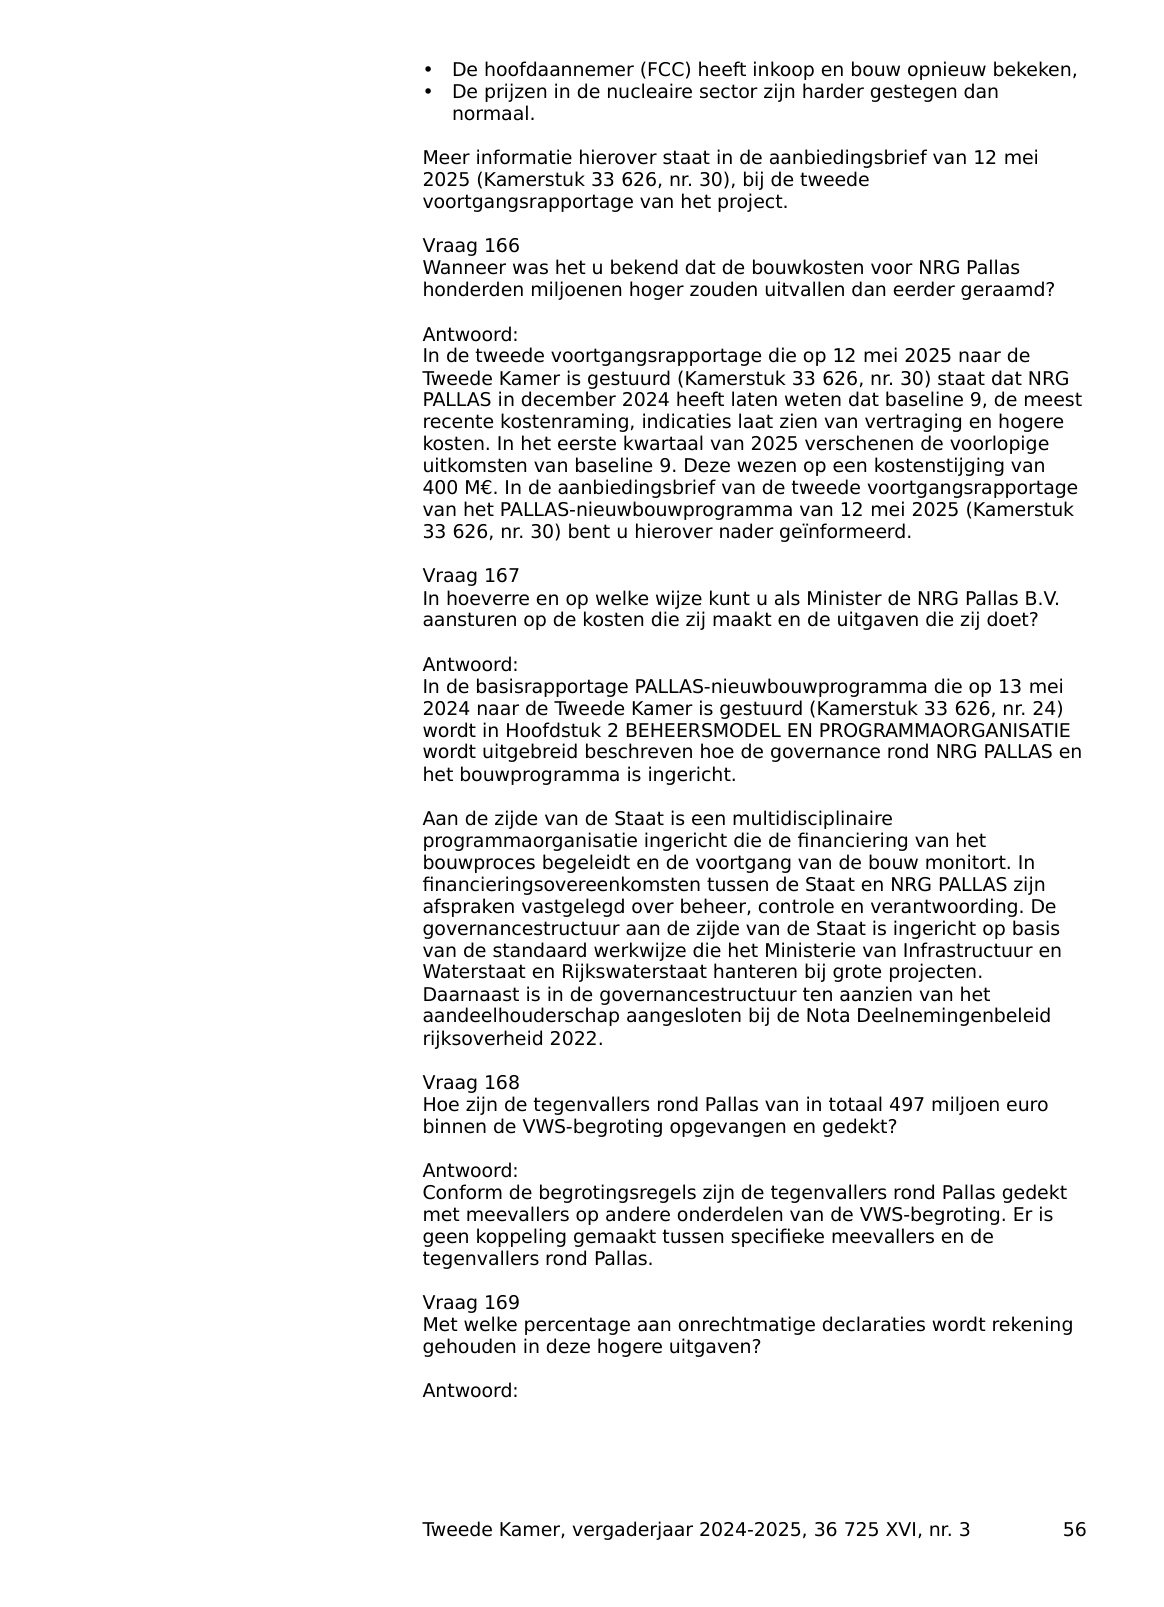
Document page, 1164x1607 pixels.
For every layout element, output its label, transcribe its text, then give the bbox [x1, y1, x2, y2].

text Vraag 166 [422, 235, 1087, 257]
text Met welke percentage aan onrechtmatige declaraties wordt rekening gehouden in deze hogere uitgaven? [422, 1314, 1087, 1358]
text Antwoord: [422, 1380, 1087, 1402]
text Meer informatie hierover staat in de aanbiedingsbrief van 12 mei 2025 (Kamerstuk 33 626, nr. 30), bij de tweede voortgangsrapportage van het project. [422, 147, 1087, 213]
text Antwoord: [422, 653, 1087, 676]
text Antwoord: [422, 1160, 1087, 1182]
text Vraag 169 [422, 1292, 1087, 1314]
text • De hoofdaannemer (FCC) heeft inkoop en bouw opnieuw bekeken, [422, 59, 1087, 81]
text Hoe zijn de tegenvallers rond Pallas van in totaal 497 miljoen euro binnen de VWS-begroting opgevangen en gedekt? [422, 1093, 1087, 1137]
text In hoeverre en op welke wijze kunt u als Minister de NRG Pallas B.V. aansturen op de kosten die zij maakt en de uitgaven die zij doet? [422, 587, 1087, 631]
text Antwoord: [422, 323, 1087, 345]
text • De prijzen in de nucleaire sector zijn harder gestegen dan normaal. [422, 81, 1087, 125]
text Conform de begrotingsregels zijn de tegenvallers rond Pallas gedekt met meevallers op andere onderdelen van de VWS-begroting. Er is geen koppeling gemaakt tussen specifieke meevallers en de tegenvallers rond Pallas. [422, 1182, 1087, 1269]
text In de tweede voortgangsrapportage die op 12 mei 2025 naar de Tweede Kamer is gestuurd (Kamerstuk 33 626, nr. 30) staat dat NRG PALLAS in december 2024 heeft laten weten dat baseline 9, de meest recente kostenraming, indicaties laat zien van vertraging en hogere kosten. In het eerste kwartaal van 2025 verschenen de voorlopige uitkomsten van baseline 9. Deze wezen op een kostenstijging van 400 M€. In de aanbiedingsbrief van de tweede voortgangsrapportage van het PALLAS-nieuwbouwprogramma van 12 mei 2025 (Kamerstuk 33 626, nr. 30) bent u hierover nader geïnformeerd. [422, 345, 1087, 543]
text In de basisrapportage PALLAS-nieuwbouwprogramma die op 13 mei 2024 naar de Tweede Kamer is gestuurd (Kamerstuk 33 626, nr. 24) wordt in Hoofdstuk 2 BEHEERSMODEL EN PROGRAMMAORGANISATIE wordt uitgebreid beschreven hoe de governance rond NRG PALLAS en het bouwprogramma is ingericht. [422, 676, 1087, 785]
text Wanneer was het u bekend dat de bouwkosten voor NRG Pallas honderden miljoenen hoger zouden uitvallen dan eerder geraamd? [422, 257, 1087, 301]
text Vraag 168 [422, 1072, 1087, 1093]
text Vraag 167 [422, 565, 1087, 587]
text Aan de zijde van de Staat is een multidisciplinaire programmaorganisatie ingericht die de financiering van het bouwproces begeleidt en de voortgang van de bouw monitort. In financieringsovereenkomsten tussen de Staat en NRG PALLAS zijn afspraken vastgelegd over beheer, controle en verantwoording. De governancestructuur aan de zijde van de Staat is ingericht op basis van de standaard werkwijze die het Ministerie van Infrastructuur en Waterstaat en Rijkswaterstaat hanteren bij grote projecten. Daarnaast is in de governancestructuur ten aanzien van het aandeelhouderschap aangesloten bij de Nota Deelnemingenbeleid rijksoverheid 2022. [422, 808, 1087, 1049]
